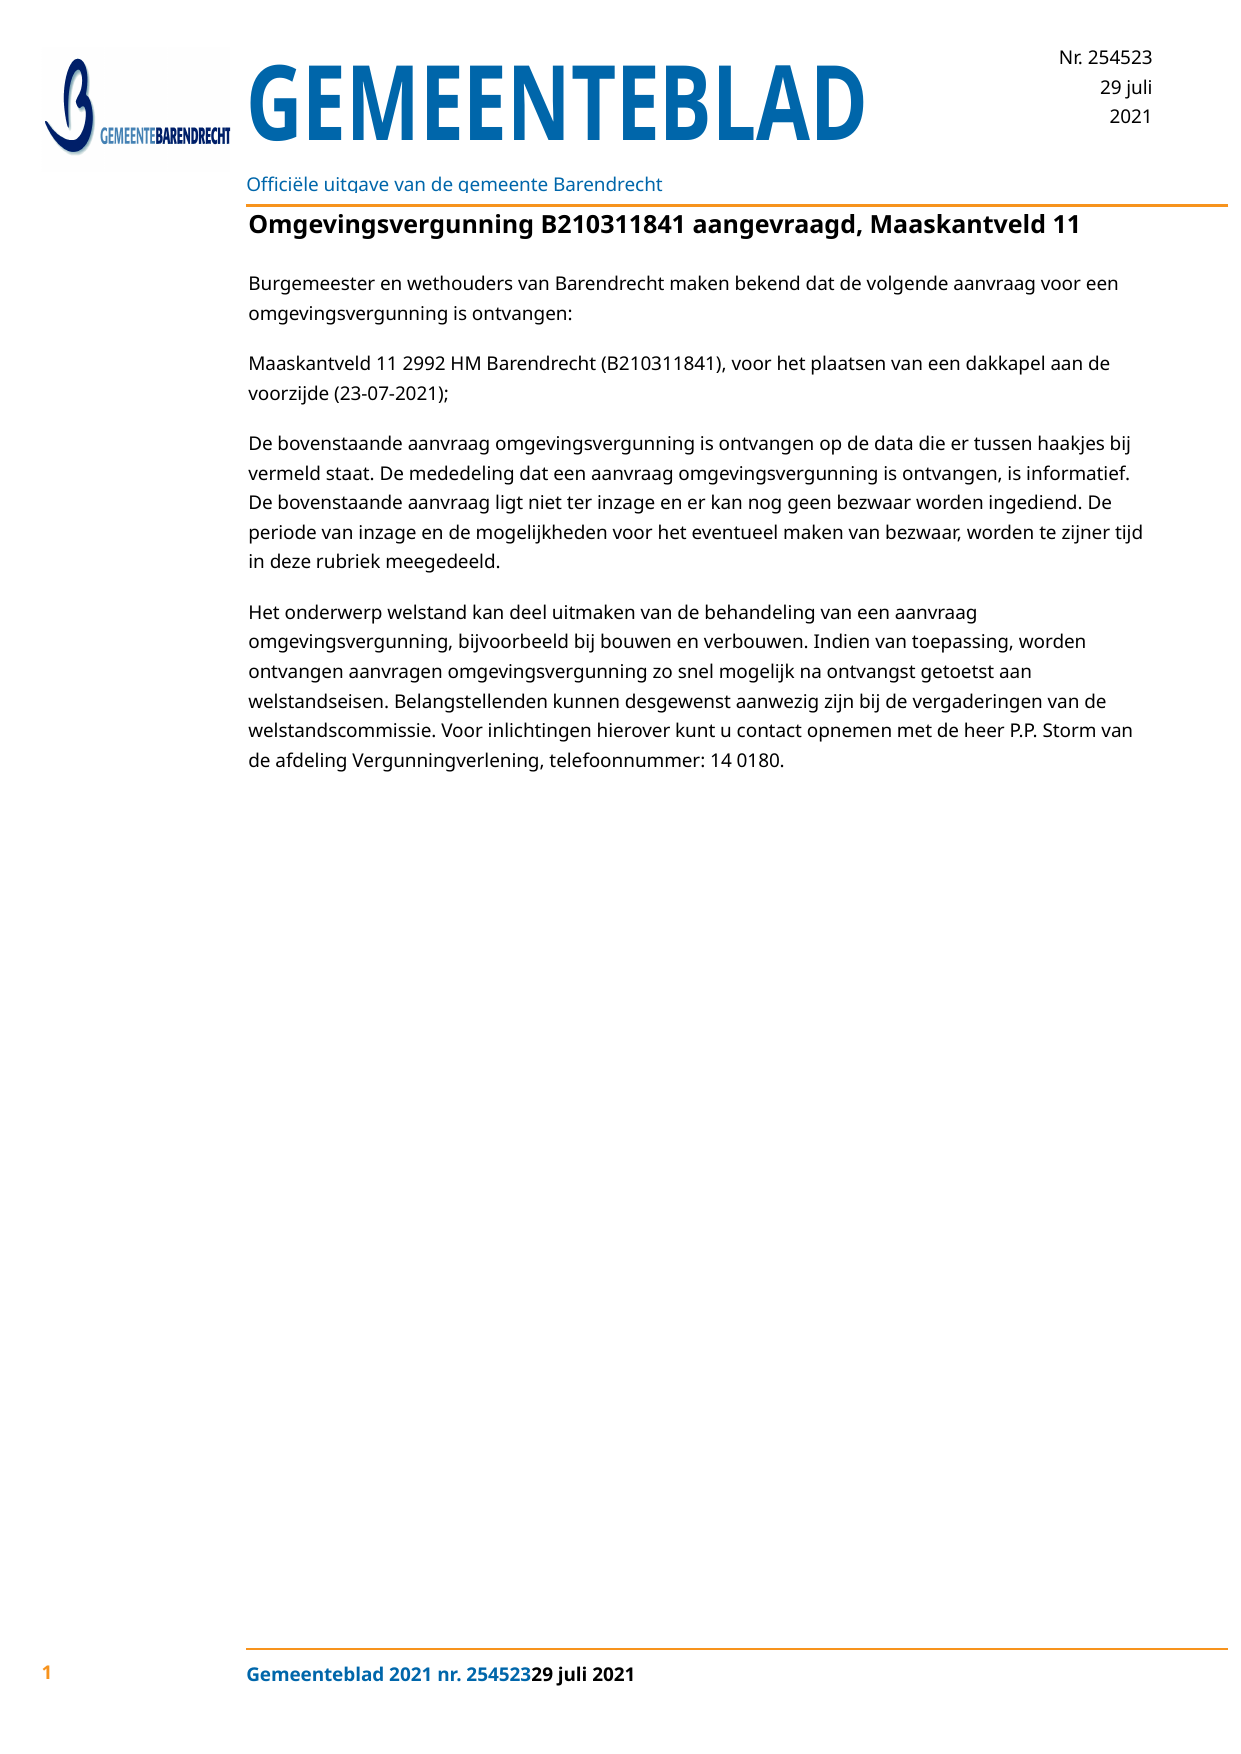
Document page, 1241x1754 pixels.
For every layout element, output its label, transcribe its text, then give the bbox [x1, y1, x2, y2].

text De bovenstaande aanvraag omgevingsvergunning is ontvangen op de data die er tussen haakjes bij vermeld staat. De mededeling dat een aanvraag omgevingsvergunning is ontvangen, is informatief. De bovenstaande aanvraag ligt niet ter inzage en er kan nog geen bezwaar worden ingediend. De periode van inzage en de mogelijkheden voor het eventueel maken van bezwaar, worden te zijner tijd in deze rubriek meegedeeld. [248, 430, 1152, 574]
picture [41, 47, 231, 172]
text Burgemeester en wethouders van Barendrecht maken bekend dat de volgende aanvraag voor een omgevingsvergunning is ontvangen: [248, 270, 1152, 326]
text Het onderwerp welstand kan deel uitmaken van de behandeling van een aanvraag omgevingsvergunning, bijvoorbeeld bij bouwen en verbouwen. Indien van toepassing, worden ontvangen aanvragen omgevingsvergunning zo snel mogelijk na ontvangst getoetst aan welstandseisen. Belangstellenden kunnen desgewenst aanwezig zijn bij de vergaderingen van de welstandscommissie. Voor inlichtingen hierover kunt u contact opnemen met de heer P.P. Storm van de afdeling Vergunningverlening, telefoonnummer: 14 0180. [248, 599, 1152, 773]
text Maaskantveld 11 2992 HM Barendrecht (B210311841), voor het plaatsen van een dakkapel aan de voorzijde (23-07-2021); [248, 350, 1152, 406]
text Omgevingsvergunning B210311841 aangevraagd, Maaskantveld 11 [248, 207, 1152, 241]
